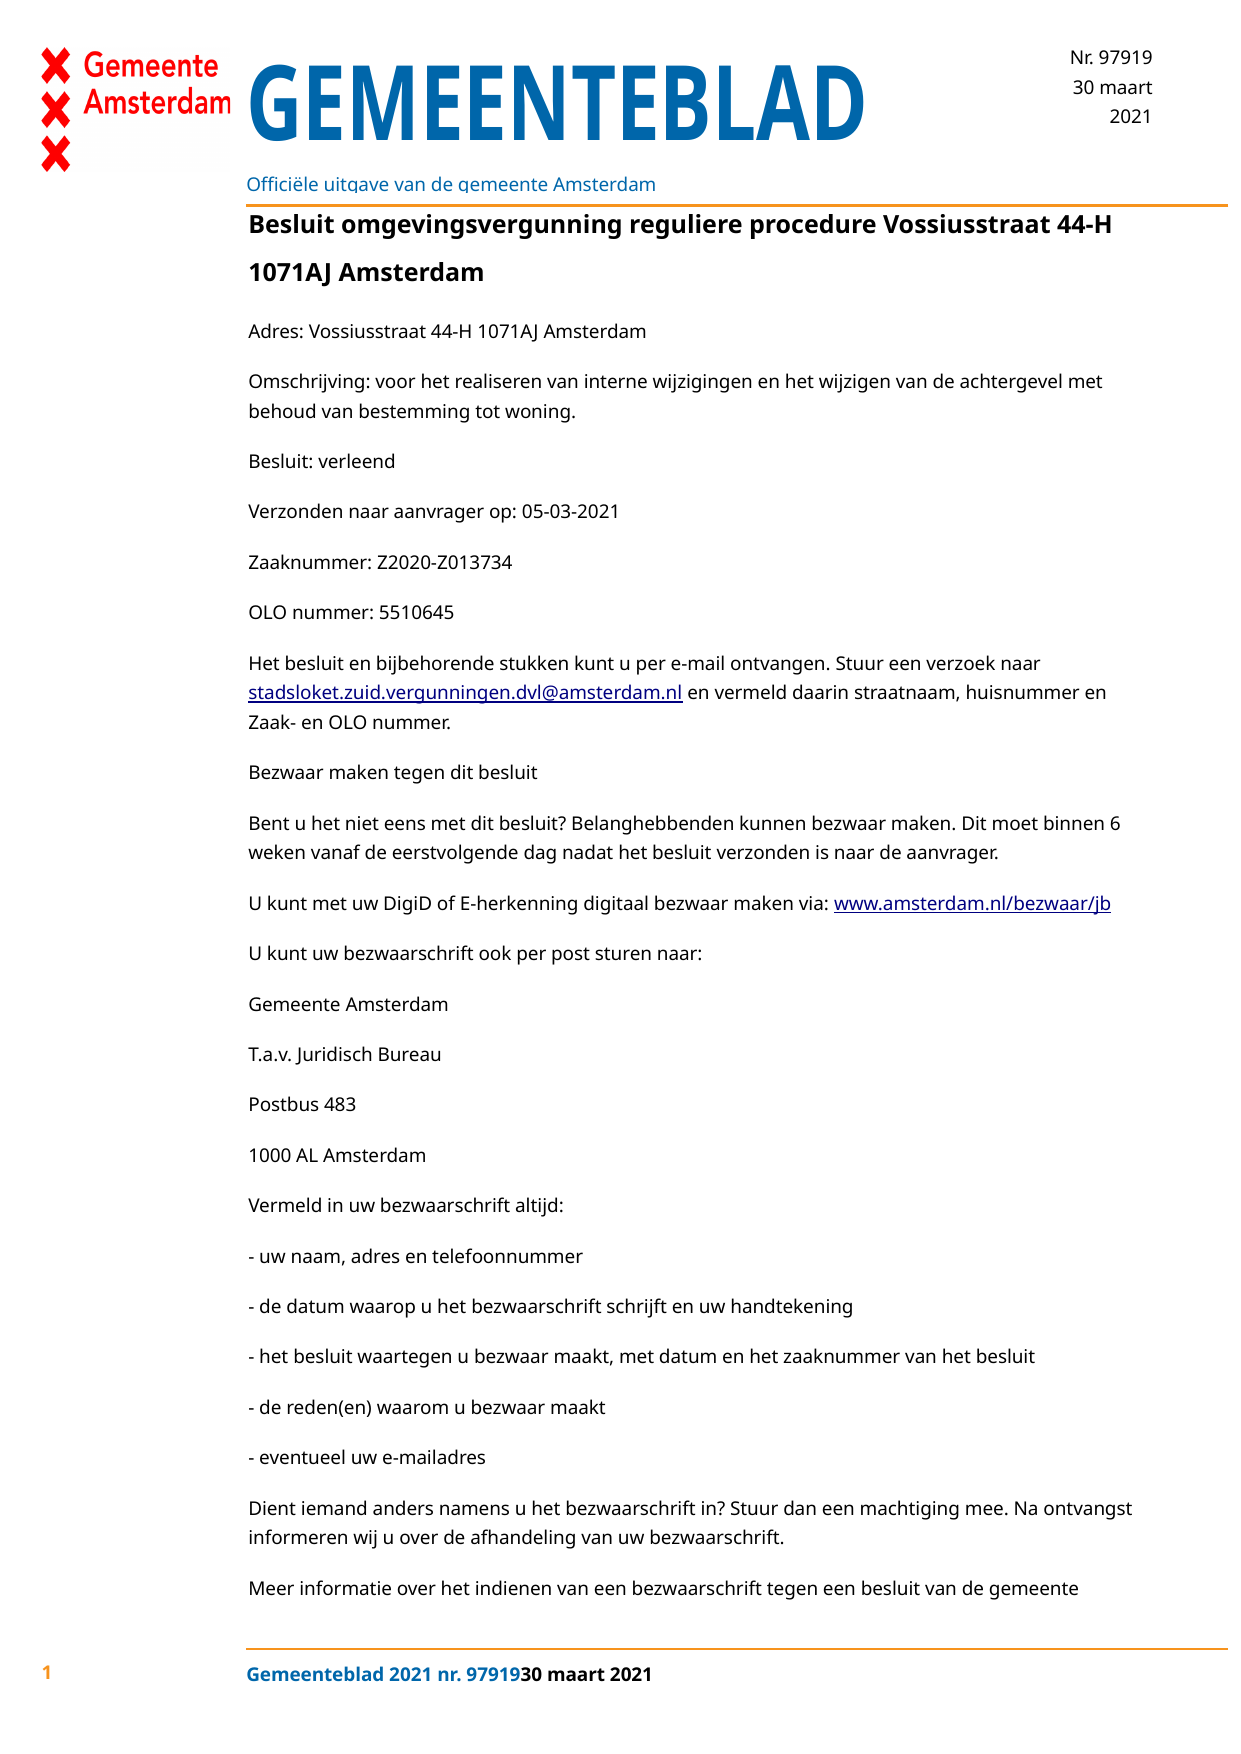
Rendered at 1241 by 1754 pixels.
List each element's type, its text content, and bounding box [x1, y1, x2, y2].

text Het besluit en bijbehorende stukken kunt u per e-mail ontvangen. Stuur een verzoek naar stadsloket.zuid.vergunningen.dvl@amsterdam.nl en vermeld daarin straatnaam, huisnummer en Zaak- en OLO nummer. [248, 650, 1152, 735]
text OLO nummer: 5510645 [248, 599, 1152, 625]
text - het besluit waartegen u bezwaar maakt, met datum en het zaaknummer van het besluit [248, 1344, 1152, 1369]
text Gemeente Amsterdam [248, 991, 1152, 1017]
text Besluit: verleend [248, 448, 1152, 474]
text - eventueel uw e-mailadres [248, 1444, 1152, 1470]
text T.a.v. Juridisch Bureau [248, 1041, 1152, 1067]
text Omschrijving: voor het realiseren van interne wijzigingen en het wijzigen van de achtergevel met behoud van bestemming tot woning. [248, 368, 1152, 424]
text Meer informatie over het indienen van een bezwaarschrift tegen een besluit van de gemeente [248, 1575, 1152, 1601]
text Dient iemand anders namens u het bezwaarschrift in? Stuur dan een machtiging mee. Na ontvangst informeren wij u over de afhandeling van uw bezwaarschrift. [248, 1495, 1152, 1550]
text Bent u het niet eens met dit besluit? Belanghebbenden kunnen bezwaar maken. Dit moet binnen 6 weken vanaf de eerstvolgende dag nadat het besluit verzonden is naar de aanvrager. [248, 810, 1152, 865]
text - de reden(en) waarom u bezwaar maakt [248, 1394, 1152, 1420]
text Postbus 483 [248, 1092, 1152, 1117]
text U kunt met uw DigiD of E-herkenning digitaal bezwaar maken via: www.amsterdam.nl/bezwaar/jb [248, 890, 1152, 916]
text Verzonden naar aanvrager op: 05-03-2021 [248, 499, 1152, 524]
text 1000 AL Amsterdam [248, 1142, 1152, 1168]
text Bezwaar maken tegen dit besluit [248, 759, 1152, 785]
text Adres: Vossiusstraat 44-H 1071AJ Amsterdam [248, 318, 1152, 344]
text Besluit omgevingsvergunning reguliere procedure Vossiusstraat 44-H 1071AJ Amsterdam [248, 207, 1152, 288]
text Zaaknummer: Z2020-Z013734 [248, 549, 1152, 575]
text - uw naam, adres en telefoonnummer [248, 1243, 1152, 1269]
text U kunt uw bezwaarschrift ook per post sturen naar: [248, 940, 1152, 966]
text - de datum waarop u het bezwaarschrift schrijft en uw handtekening [248, 1293, 1152, 1319]
picture [41, 47, 231, 172]
text Vermeld in uw bezwaarschrift altijd: [248, 1192, 1152, 1218]
